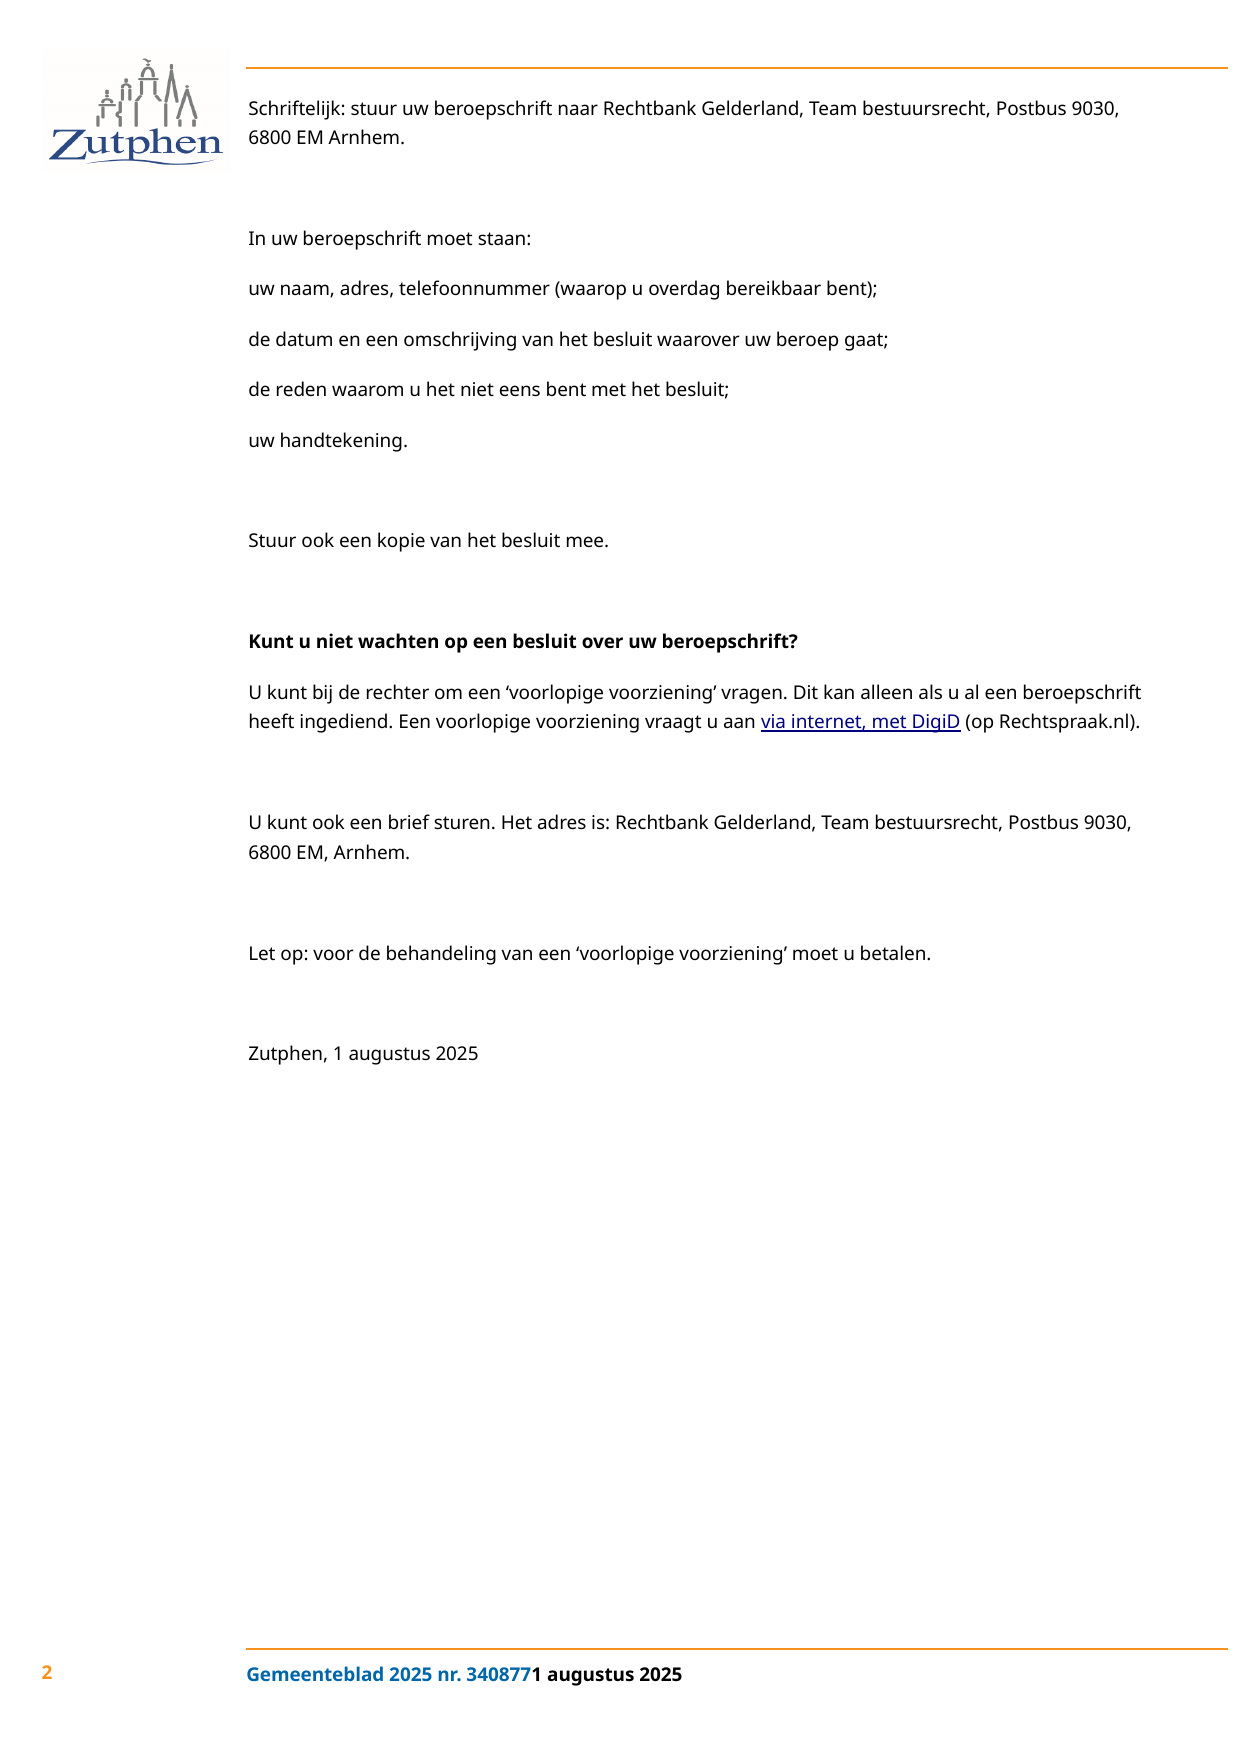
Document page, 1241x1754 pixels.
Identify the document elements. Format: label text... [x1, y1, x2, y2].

text U kunt ook een brief sturen. Het adres is: Rechtbank Gelderland, Team bestuursrecht, Postbus 9030, 6800 EM, Arnhem. [248, 809, 1152, 865]
text de reden waarom u het niet eens bent met het besluit; [248, 376, 1152, 402]
picture [41, 47, 231, 172]
text Zutphen, 1 augustus 2025 [248, 1041, 1152, 1066]
text Stuur ook een kopie van het besluit mee. [248, 528, 1152, 553]
text Let op: voor de behandeling van een ‘voorlopige voorziening’ moet u betalen. [248, 940, 1152, 966]
text uw handtekening. [248, 427, 1152, 453]
text U kunt bij de rechter om een ‘voorlopige voorziening’ vragen. Dit kan alleen als u al een beroepschrift heeft ingediend. Een voorlopige voorziening vraagt u aan via internet, met DigiD (op Rechtspraak.nl). [248, 679, 1152, 734]
text Schriftelijk: stuur uw beroepschrift naar Rechtbank Gelderland, Team bestuursrecht, Postbus 9030, 6800 EM Arnhem. [248, 95, 1152, 150]
text Kunt u niet wachten op een besluit over uw beroepschrift? [248, 628, 1152, 654]
text In uw beroepschrift moet staan: [248, 225, 1152, 251]
text de datum en een omschrijving van het besluit waarover uw beroep gaat; [248, 326, 1152, 352]
text uw naam, adres, telefoonnummer (waarop u overdag bereikbaar bent); [248, 276, 1152, 301]
